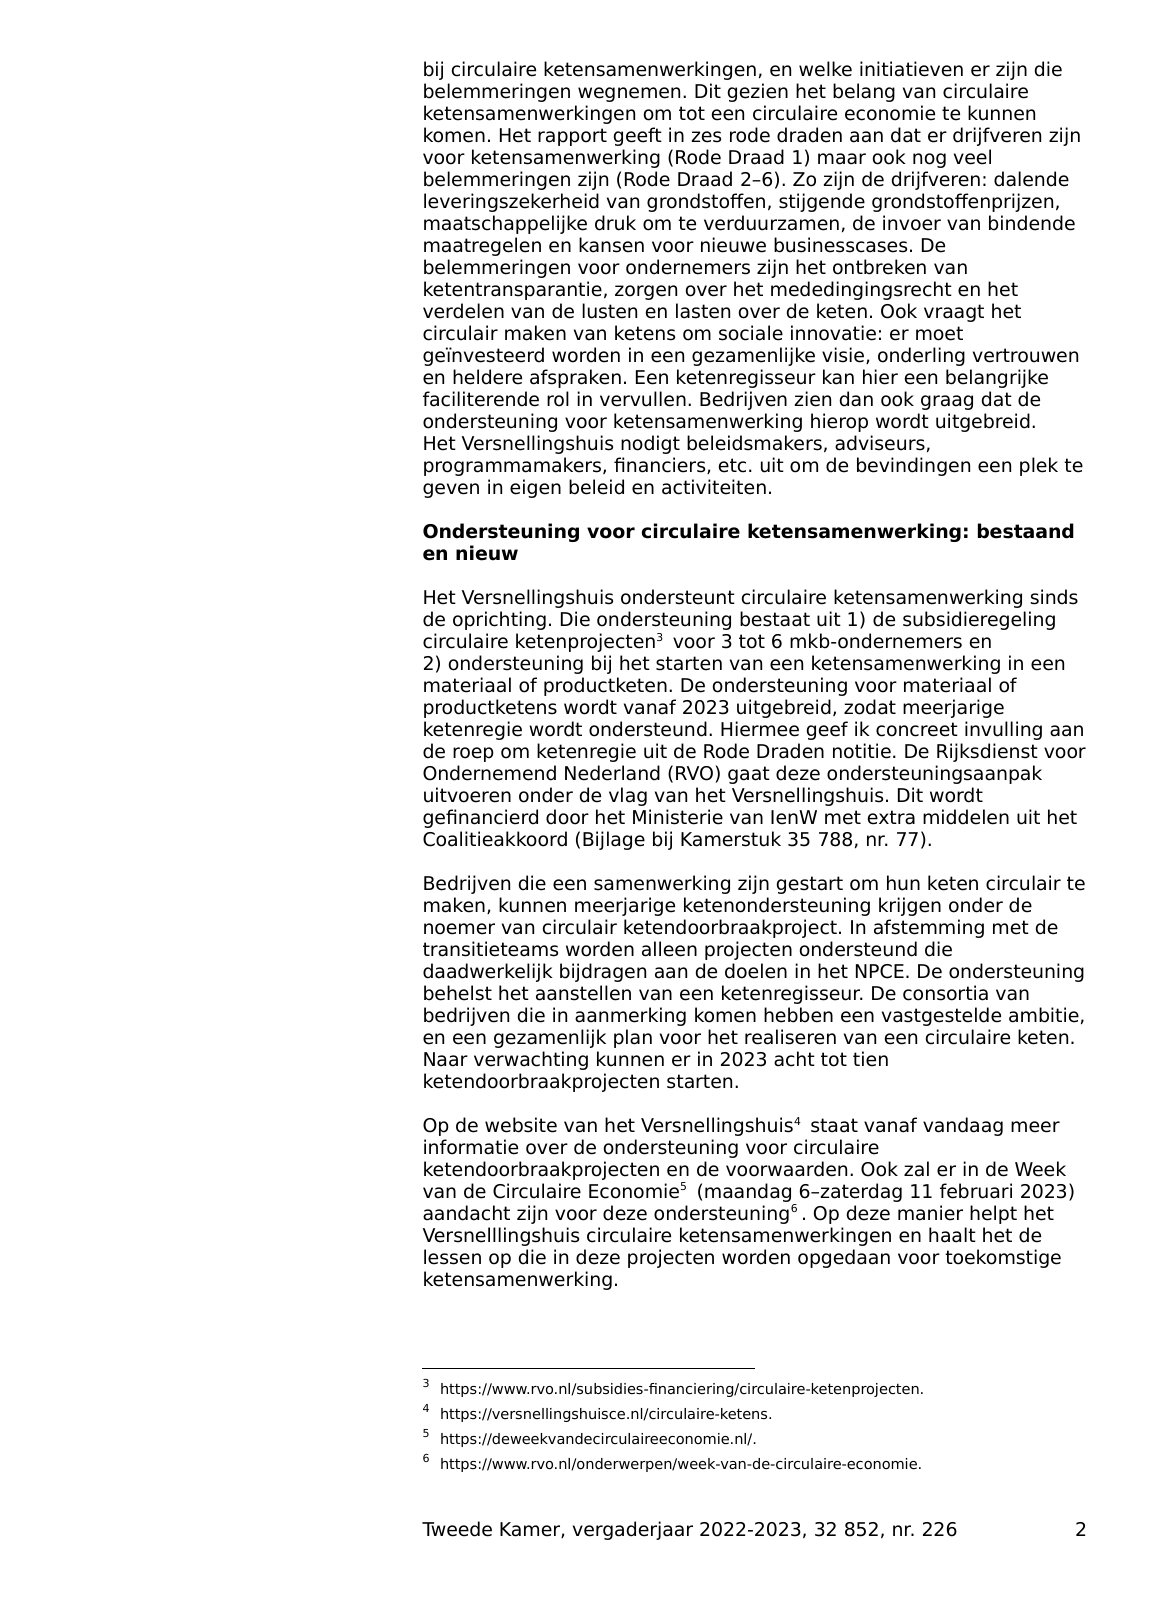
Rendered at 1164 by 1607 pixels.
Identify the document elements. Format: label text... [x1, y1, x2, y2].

text https://www.rvo.nl/onderwerpen/week-van-de-circulaire-economie. [422, 1452, 1087, 1474]
text https://versnellingshuisce.nl/circulaire-ketens. [422, 1402, 1087, 1424]
text Bedrijven die een samenwerking zijn gestart om hun keten circulair te maken, kunnen meerjarige ketenondersteuning krijgen onder de noemer van circulair ketendoorbraakproject. In afstemming met de transitieteams worden alleen projecten ondersteund die daadwerkelijk bijdragen aan de doelen in het NPCE. De ondersteuning behelst het aanstellen van een ketenregisseur. De consortia van bedrijven die in aanmerking komen hebben een vastgestelde ambitie, en een gezamenlijk plan voor het realiseren van een circulaire keten. Naar verwachting kunnen er in 2023 acht tot tien ketendoorbraakprojecten starten. [422, 873, 1087, 1093]
text bij circulaire ketensamenwerkingen, en welke initiatieven er zijn die belemmeringen wegnemen. Dit gezien het belang van circulaire ketensamenwerkingen om tot een circulaire economie te kunnen komen. Het rapport geeft in zes rode draden aan dat er drijfveren zijn voor ketensamenwerking (Rode Draad 1) maar ook nog veel belemmeringen zijn (Rode Draad 2–6). Zo zijn de drijfveren: dalende leveringszekerheid van grondstoffen, stijgende grondstoffenprijzen, maatschappelijke druk om te verduurzamen, de invoer van bindende maatregelen en kansen voor nieuwe businesscases. De belemmeringen voor ondernemers zijn het ontbreken van ketentransparantie, zorgen over het mededingingsrecht en het verdelen van de lusten en lasten over de keten. Ook vraagt het circulair maken van ketens om sociale innovatie: er moet geïnvesteerd worden in een gezamenlijke visie, onderling vertrouwen en heldere afspraken. Een ketenregisseur kan hier een belangrijke faciliterende rol in vervullen. Bedrijven zien dan ook graag dat de ondersteuning voor ketensamenwerking hierop wordt uitgebreid. [422, 59, 1087, 433]
text https://www.rvo.nl/subsidies-financiering/circulaire-ketenprojecten. [422, 1377, 1087, 1399]
subtitle Ondersteuning voor circulaire ketensamenwerking: bestaand en nieuw [422, 521, 1087, 565]
text Het Versnellingshuis ondersteunt circulaire ketensamenwerking sinds de oprichting. Die ondersteuning bestaat uit 1) de subsidieregeling circulaire ketenprojecten voor 3 tot 6 mkb-ondernemers en 2) ondersteuning bij het starten van een ketensamenwerking in een materiaal of productketen. De ondersteuning voor materiaal of productketens wordt vanaf 2023 uitgebreid, zodat meerjarige ketenregie wordt ondersteund. Hiermee geef ik concreet invulling aan de roep om ketenregie uit de Rode Draden notitie. De Rijksdienst voor Ondernemend Nederland (RVO) gaat deze ondersteuningsaanpak uitvoeren onder de vlag van het Versnellingshuis. Dit wordt gefinancierd door het Ministerie van IenW met extra middelen uit het Coalitieakkoord (Bijlage bij Kamerstuk 35 788, nr. 77). [422, 587, 1087, 851]
text Het Versnellingshuis nodigt beleidsmakers, adviseurs, programmamakers, financiers, etc. uit om de bevindingen een plek te geven in eigen beleid en activiteiten. [422, 433, 1087, 499]
text Op de website van het Versnellingshuis staat vanaf vandaag meer informatie over de ondersteuning voor circulaire ketendoorbraakprojecten en de voorwaarden. Ook zal er in de Week van de Circulaire Economie (maandag 6–zaterdag 11 februari 2023) aandacht zijn voor deze ondersteuning. Op deze manier helpt het Versnelllingshuis circulaire ketensamenwerkingen en haalt het de lessen op die in deze projecten worden opgedaan voor toekomstige ketensamenwerking. [422, 1115, 1087, 1291]
text https://deweekvandecirculaireeconomie.nl/. [422, 1427, 1087, 1449]
